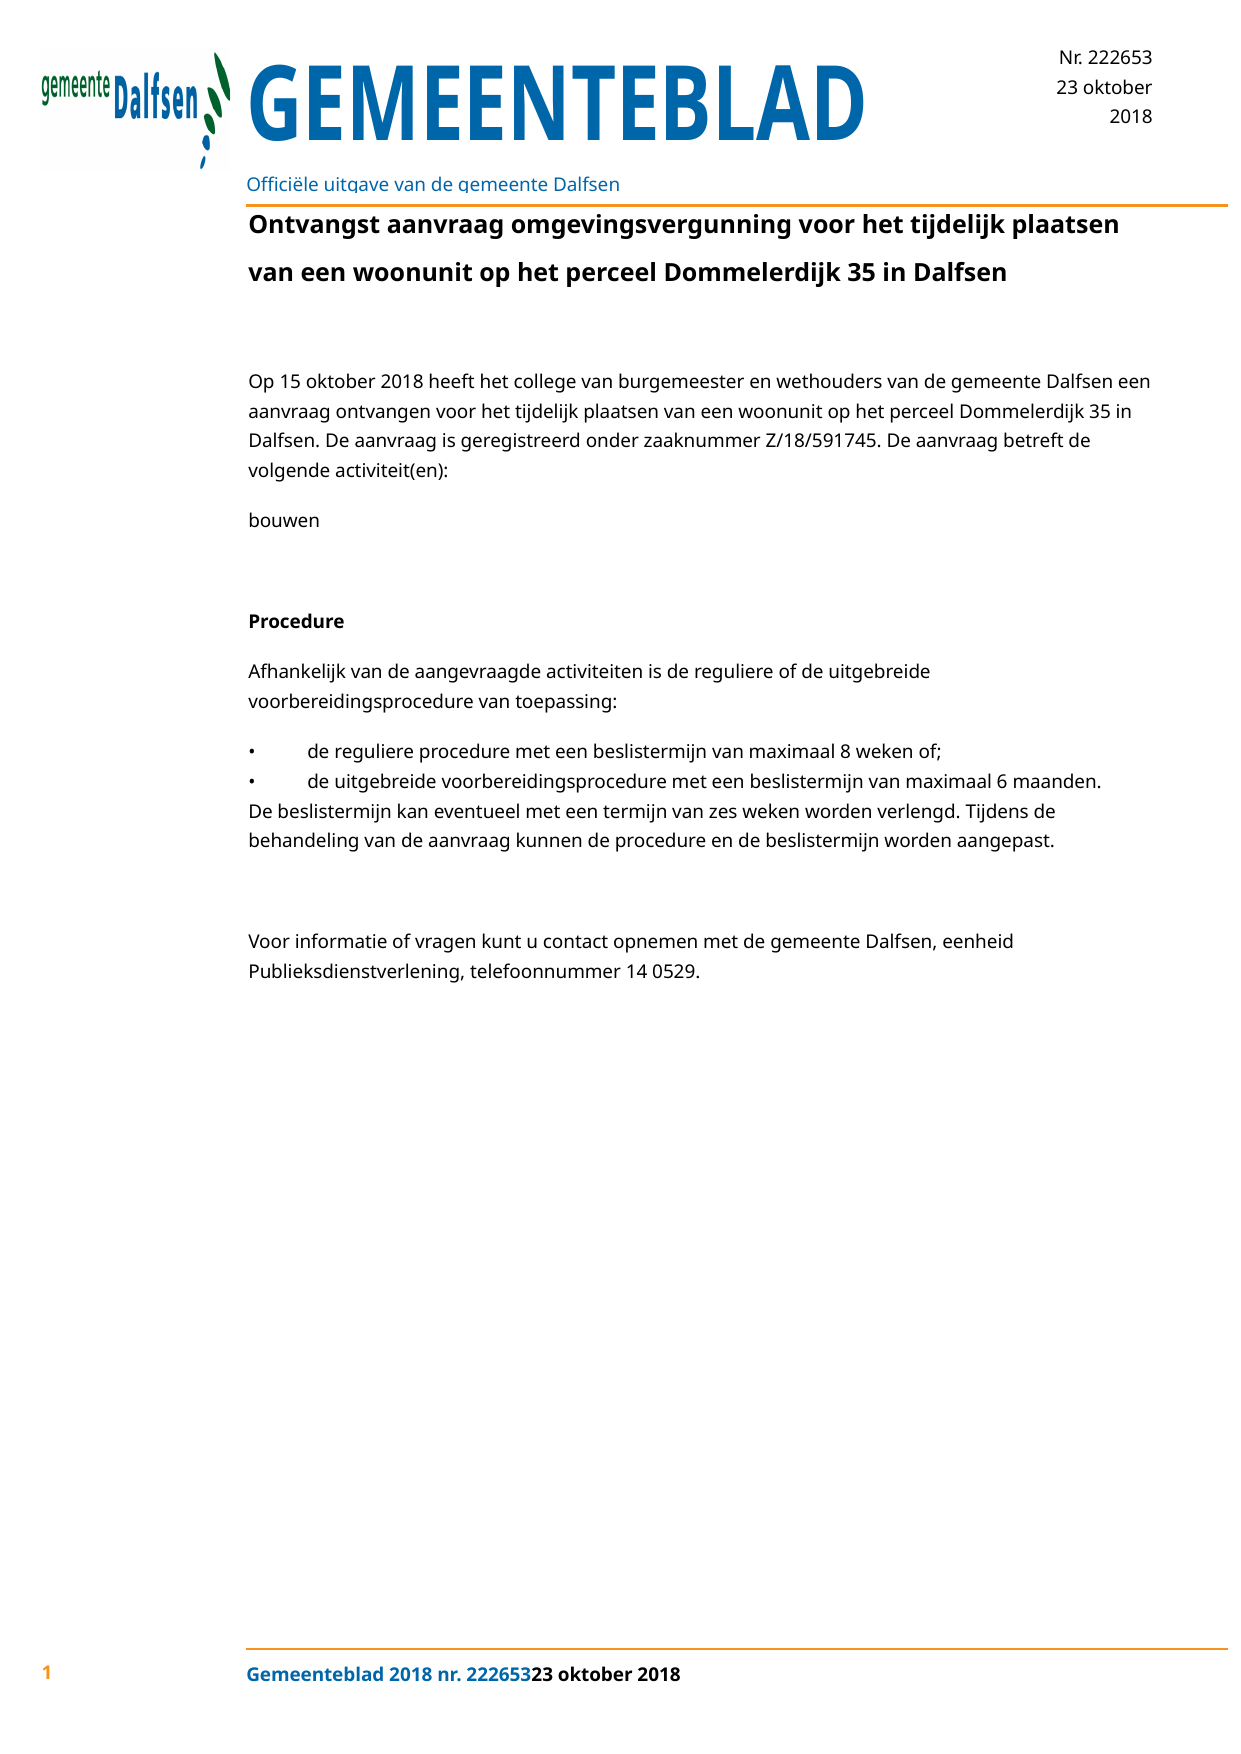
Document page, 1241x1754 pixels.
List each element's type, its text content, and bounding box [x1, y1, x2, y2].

text Ontvangst aanvraag omgevingsvergunning voor het tijdelijk plaatsen van een woonunit op het perceel Dommelerdijk 35 in Dalfsen [248, 207, 1152, 288]
text bouwen [248, 507, 1152, 533]
text Voor informatie of vragen kunt u contact opnemen met de gemeente Dalfsen, eenheid Publieksdienstverlening, telefoonnummer 14 0529. [248, 928, 1152, 984]
picture [41, 47, 231, 172]
text De beslistermijn kan eventueel met een termijn van zes weken worden verlengd. Tijdens de behandeling van de aanvraag kunnen de procedure en de beslistermijn worden aangepast. [248, 798, 1152, 853]
text Procedure [248, 608, 1152, 634]
text Afhankelijk van de aangevraagde activiteiten is de reguliere of de uitgebreide voorbereidingsprocedure van toepassing: [248, 659, 1152, 714]
list de reguliere procedure met een beslistermijn van maximaal 8 weken of; [248, 739, 1152, 764]
list de uitgebreide voorbereidingsprocedure met een beslistermijn van maximaal 6 maanden. [248, 768, 1152, 794]
text Op 15 oktober 2018 heeft het college van burgemeester en wethouders van de gemeente Dalfsen een aanvraag ontvangen voor het tijdelijk plaatsen van een woonunit op het perceel Dommelerdijk 35 in Dalfsen. De aanvraag is geregistreerd onder zaaknummer Z/18/591745. De aanvraag betreft de volgende activiteit(en): [248, 368, 1152, 483]
